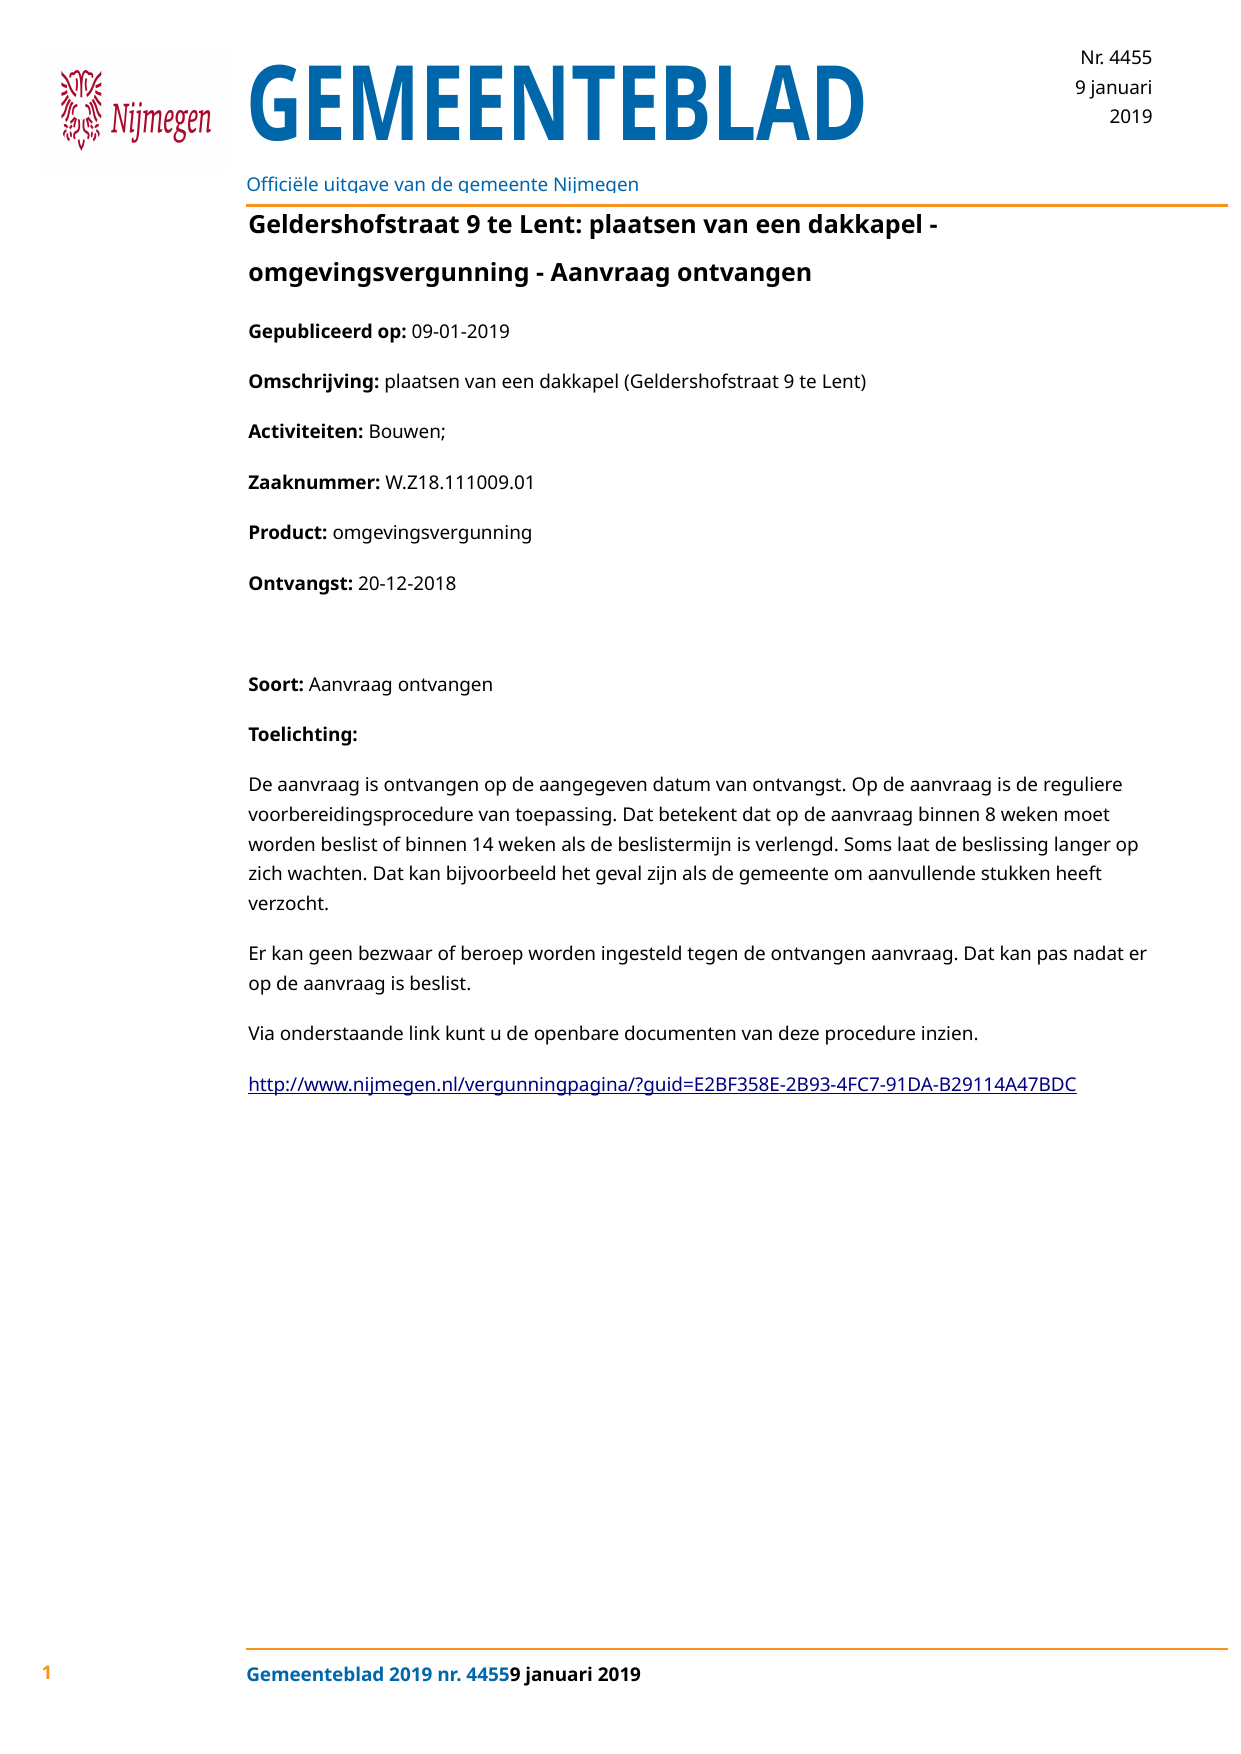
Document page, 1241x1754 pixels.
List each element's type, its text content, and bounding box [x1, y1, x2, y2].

text http://www.nijmegen.nl/vergunningpagina/?guid=E2BF358E-2B93-4FC7-91DA-B29114A47BDC [248, 1071, 1152, 1097]
text Zaaknummer: W.Z18.111009.01 [248, 469, 1152, 495]
picture [41, 47, 231, 172]
text Ontvangst: 20-12-2018 [248, 570, 1152, 596]
text Via onderstaande link kunt u de openbare documenten van deze procedure inzien. [248, 1020, 1152, 1046]
text De aanvraag is ontvangen op de aangegeven datum van ontvangst. Op de aanvraag is de reguliere voorbereidingsprocedure van toepassing. Dat betekent dat op de aanvraag binnen 8 weken moet worden beslist of binnen 14 weken als de beslistermijn is verlengd. Soms laat de beslissing langer op zich wachten. Dat kan bijvoorbeeld het geval zijn als de gemeente om aanvullende stukken heeft verzocht. [248, 772, 1152, 916]
text Gepubliceerd op: 09-01-2019 [248, 318, 1152, 344]
text Geldershofstraat 9 te Lent: plaatsen van een dakkapel - omgevingsvergunning - Aanvraag ontvangen [248, 207, 1152, 288]
text Product: omgevingsvergunning [248, 519, 1152, 545]
text Soort: Aanvraag ontvangen [248, 671, 1152, 697]
text Omschrijving: plaatsen van een dakkapel (Geldershofstraat 9 te Lent) [248, 368, 1152, 394]
text Toelichting: [248, 721, 1152, 747]
text Activiteiten: Bouwen; [248, 419, 1152, 444]
text Er kan geen bezwaar of beroep worden ingesteld tegen de ontvangen aanvraag. Dat kan pas nadat er op de aanvraag is beslist. [248, 940, 1152, 996]
